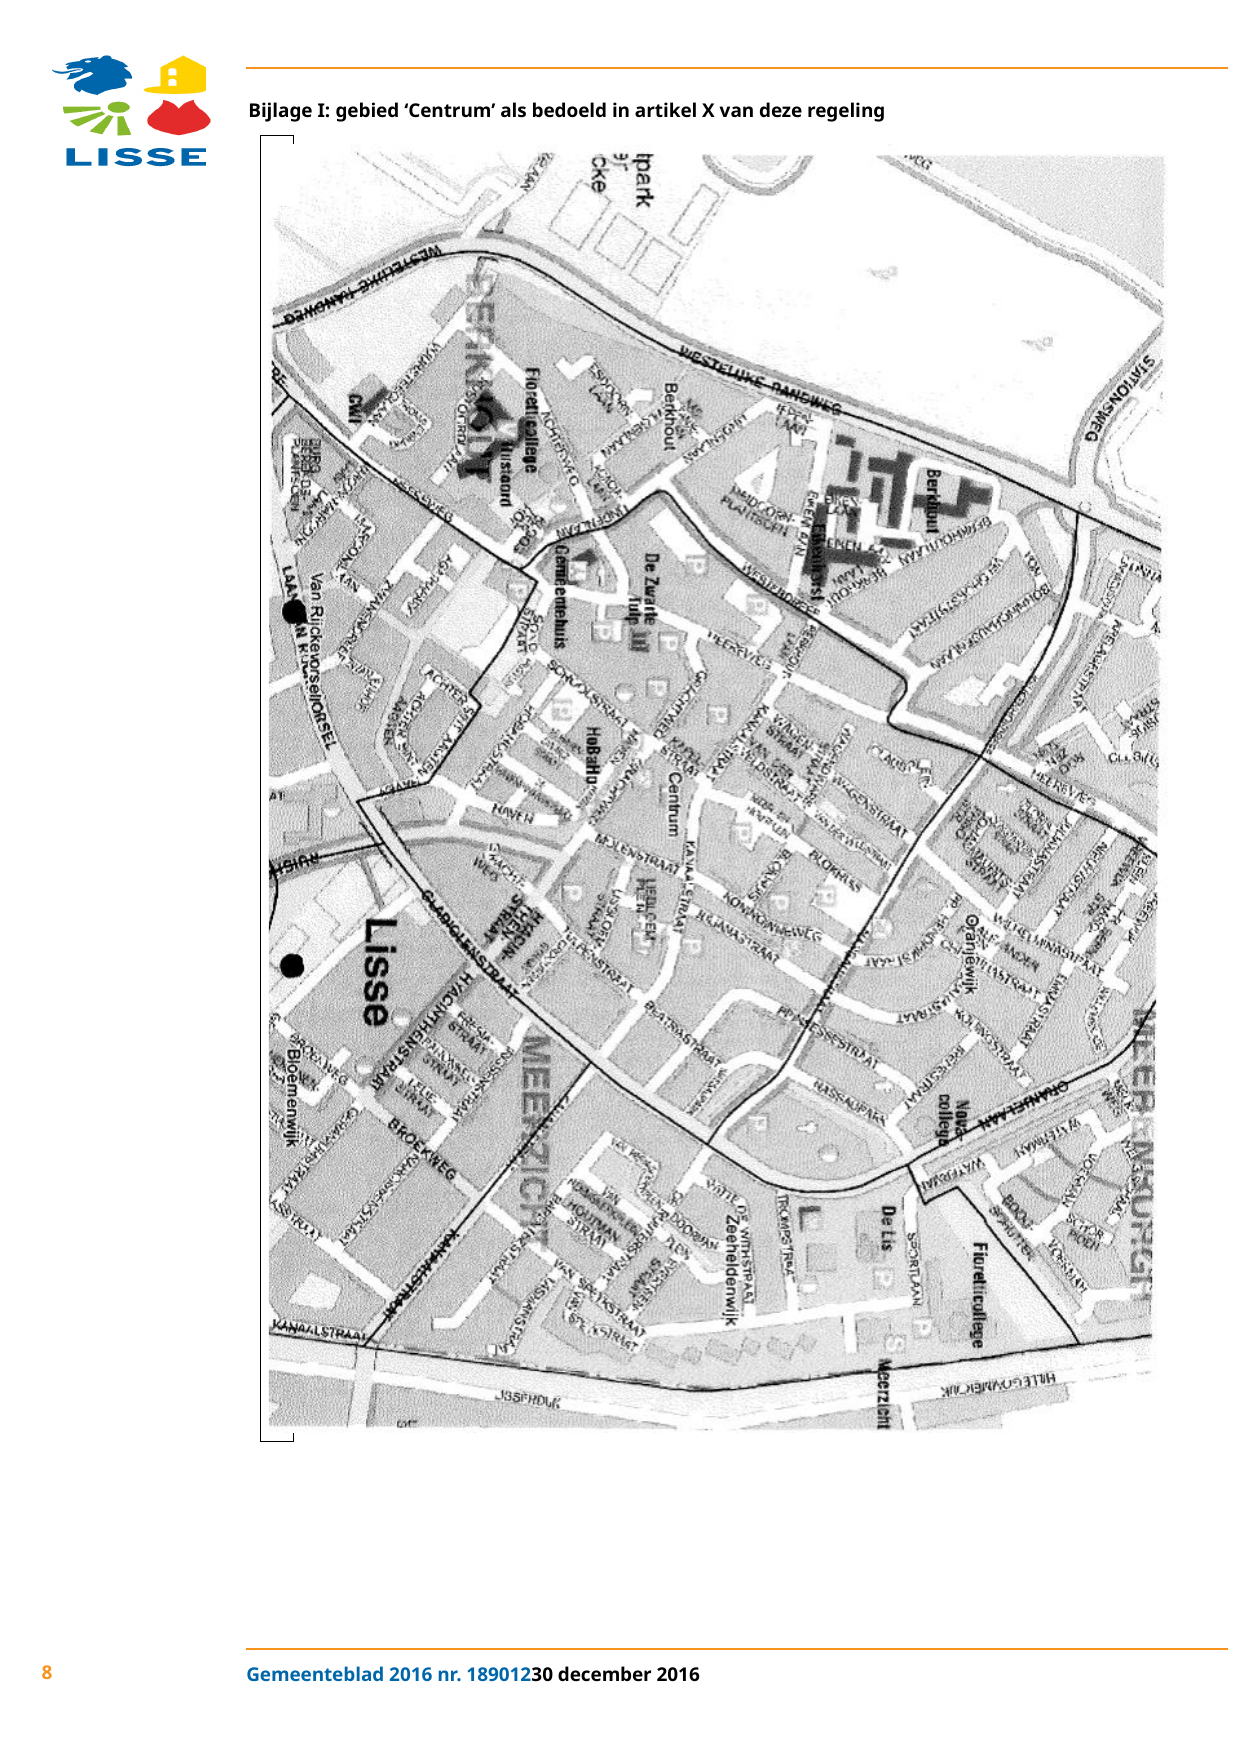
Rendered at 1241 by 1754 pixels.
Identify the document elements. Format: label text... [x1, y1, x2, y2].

picture [268, 144, 1173, 1433]
picture [41, 47, 231, 172]
text Bijlage I: gebied ‘Centrum’ als bedoeld in artikel X van deze regeling [248, 95, 1152, 123]
